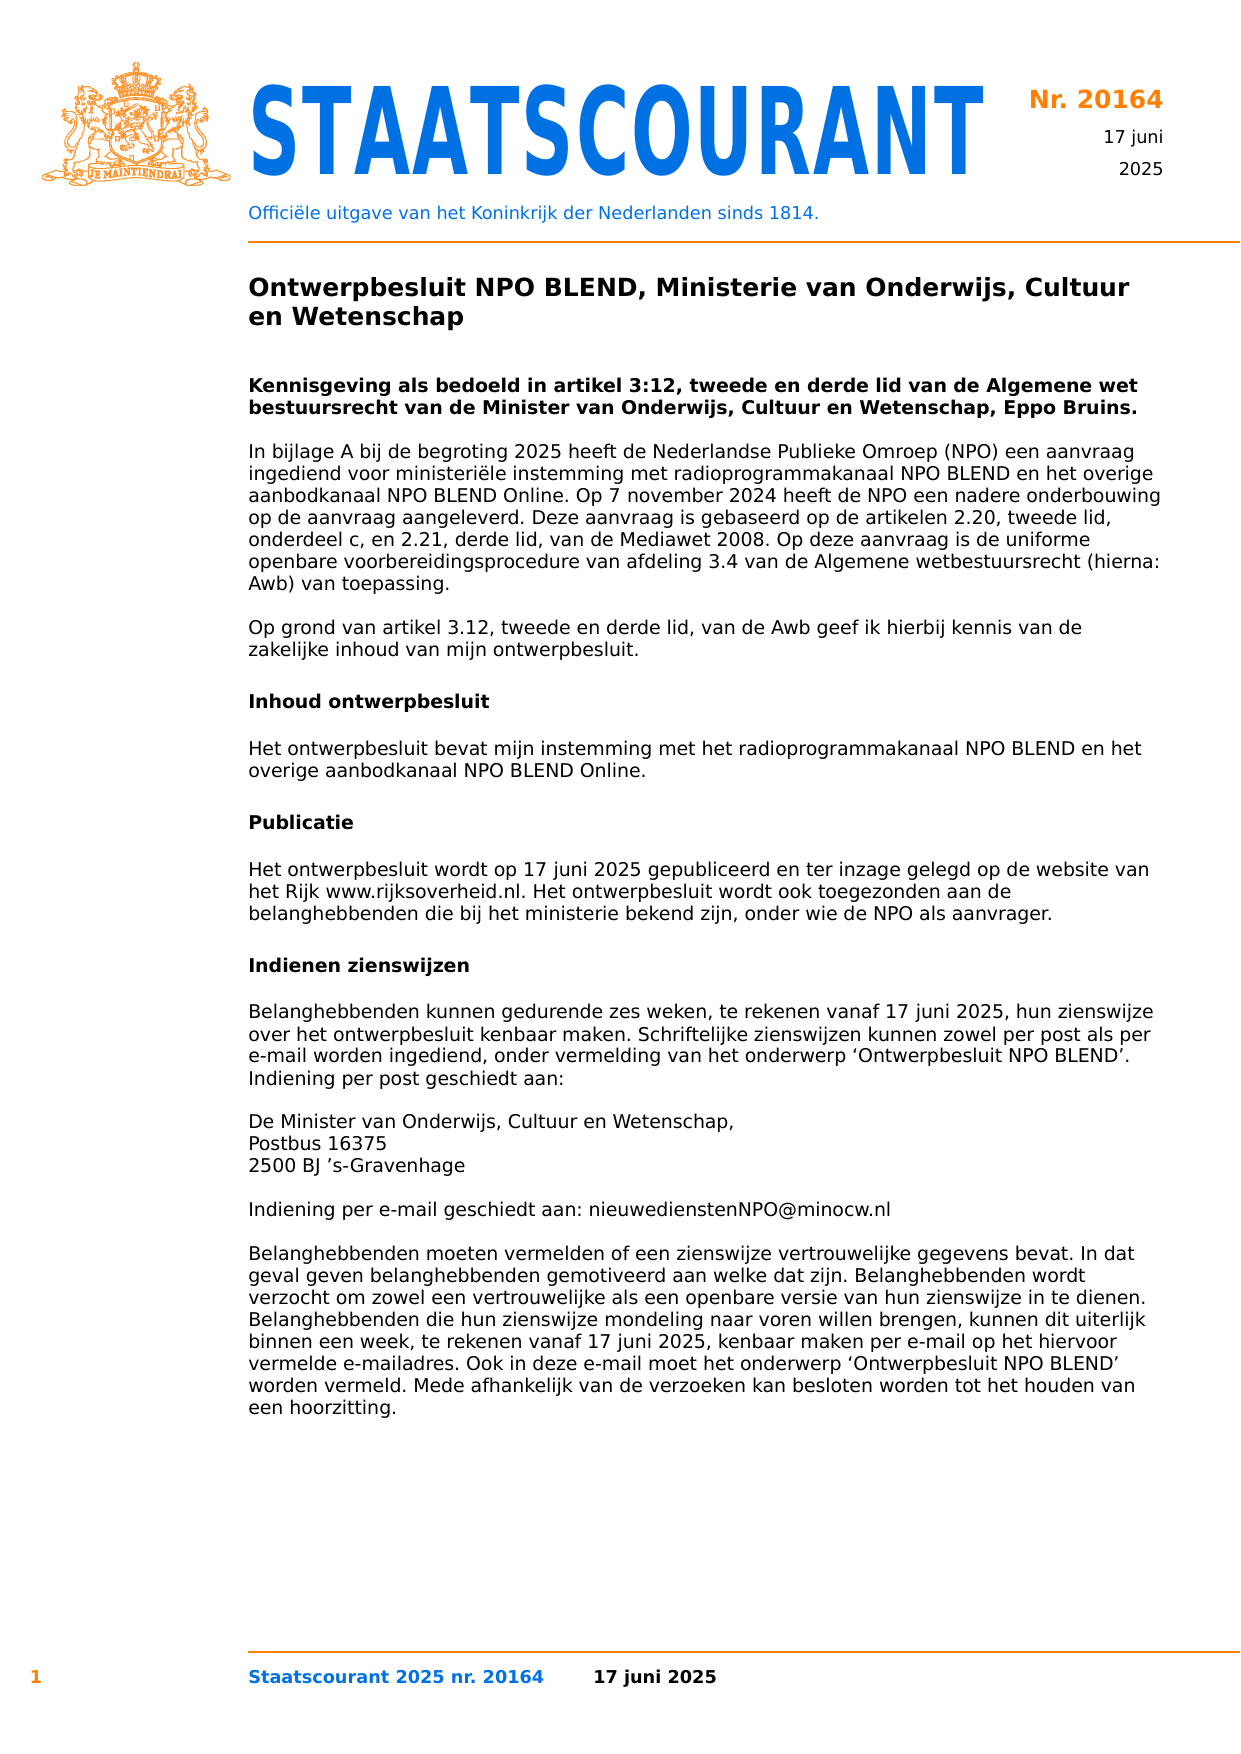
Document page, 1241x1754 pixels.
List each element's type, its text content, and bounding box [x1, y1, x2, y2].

text Postbus 16375 [248, 1133, 1163, 1155]
text Op grond van artikel 3.12, tweede en derde lid, van de Awb geef ik hierbij kennis van de zakelijke inhoud van mijn ontwerpbesluit. [248, 617, 1163, 661]
text Kennisgeving als bedoeld in artikel 3:12, tweede en derde lid van de Algemene wet bestuursrecht van de Minister van Onderwijs, Cultuur en Wetenschap, Eppo Bruins. [248, 375, 1163, 419]
picture [41, 62, 231, 186]
subtitle Ontwerpbesluit NPO BLEND, Ministerie van Onderwijs, Cultuur en Wetenschap [248, 273, 1163, 331]
subtitle Indienen zienswijzen [248, 954, 1163, 976]
table_cell Officiële uitgave van het Koninkrijk der Nederlanden sinds 1814. [248, 203, 1240, 241]
table_cell 17 juni [998, 121, 1240, 153]
table_header Nr. 20164 [998, 62, 1240, 121]
text Indiening per e-mail geschiedt aan: nieuwedienstenNPO@minocw.nl [248, 1199, 1163, 1221]
subtitle Publicatie [248, 812, 1163, 833]
text Belanghebbenden moeten vermelden of een zienswijze vertrouwelijke gegevens bevat. In dat geval geven belanghebbenden gemotiveerd aan welke dat zijn. Belanghebbenden wordt verzocht om zowel een vertrouwelijke als een openbare versie van hun zienswijze in te dienen. Belanghebbenden die hun zienswijze mondeling naar voren willen brengen, kunnen dit uiterlijk binnen een week, te rekenen vanaf 17 juni 2025, kenbaar maken per e-mail op het hiervoor vermelde e-mailadres. Ook in deze e-mail moet het onderwerp ‘Ontwerpbesluit NPO BLEND’ worden vermeld. Mede afhankelijk van de verzoeken kan besloten worden tot het houden van een hoorzitting. [248, 1243, 1163, 1419]
text Belanghebbenden kunnen gedurende zes weken, te rekenen vanaf 17 juni 2025, hun zienswijze over het ontwerpbesluit kenbaar maken. Schriftelijke zienswijzen kunnen zowel per post als per e-mail worden ingediend, onder vermelding van het onderwerp ‘Ontwerpbesluit NPO BLEND’. Indiening per post geschiedt aan: [248, 1001, 1163, 1089]
text In bijlage A bij de begroting 2025 heeft de Nederlandse Publieke Omroep (NPO) een aanvraag ingediend voor ministeriële instemming met radioprogrammakanaal NPO BLEND en het overige aanbodkanaal NPO BLEND Online. Op 7 november 2024 heeft de NPO een nadere onderbouwing op de aanvraag aangeleverd. Deze aanvraag is gebaseerd op de artikelen 2.20, tweede lid, onderdeel c, en 2.21, derde lid, van de Mediawet 2008. Op deze aanvraag is de uniforme openbare voorbereidingsprocedure van afdeling 3.4 van de Algemene wetbestuursrecht (hierna: Awb) van toepassing. [248, 441, 1163, 595]
subtitle Inhoud ontwerpbesluit [248, 691, 1163, 713]
text 2500 BJ ’s-Gravenhage [248, 1155, 1163, 1177]
table_cell 2025 [998, 153, 1240, 203]
table_header [25, 62, 248, 241]
text Het ontwerpbesluit bevat mijn instemming met het radioprogrammakanaal NPO BLEND en het overige aanbodkanaal NPO BLEND Online. [248, 738, 1163, 782]
text Het ontwerpbesluit wordt op 17 juni 2025 gepubliceerd en ter inzage gelegd op de website van het Rijk www.rijksoverheid.nl. Het ontwerpbesluit wordt ook toegezonden aan de belanghebbenden die bij het ministerie bekend zijn, onder wie de NPO als aanvrager. [248, 858, 1163, 924]
table_header STAATSCOURANT [248, 62, 998, 203]
text De Minister van Onderwijs, Cultuur en Wetenschap, [248, 1111, 1163, 1133]
